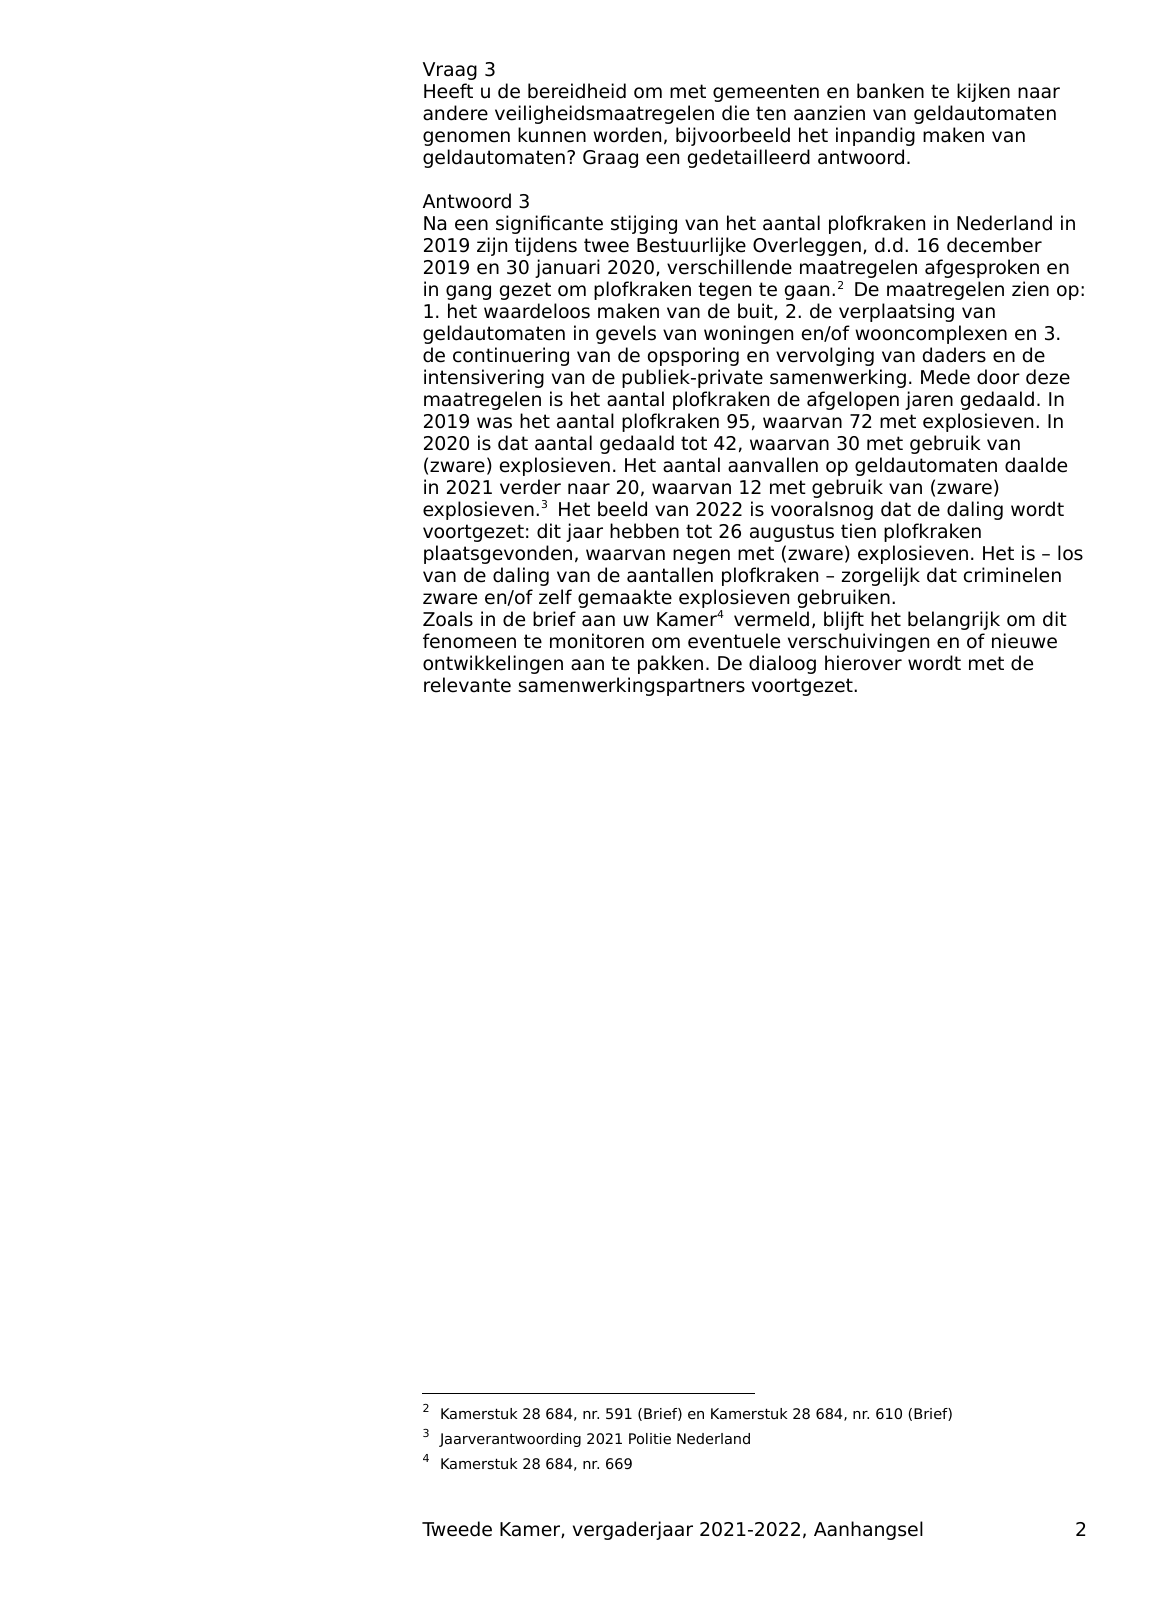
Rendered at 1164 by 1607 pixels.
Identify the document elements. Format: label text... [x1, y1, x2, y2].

text Vraag 3 [422, 59, 1087, 81]
text Na een significante stijging van het aantal plofkraken in Nederland in 2019 zijn tijdens twee Bestuurlijke Overleggen, d.d. 16 december 2019 en 30 januari 2020, verschillende maatregelen afgesproken en in gang gezet om plofkraken tegen te gaan. De maatregelen zien op: 1. het waardeloos maken van de buit, 2. de verplaatsing van geldautomaten in gevels van woningen en/of wooncomplexen en 3. de continuering van de opsporing en vervolging van daders en de intensivering van de publiek-private samenwerking. Mede door deze maatregelen is het aantal plofkraken de afgelopen jaren gedaald. In 2019 was het aantal plofkraken 95, waarvan 72 met explosieven. In 2020 is dat aantal gedaald tot 42, waarvan 30 met gebruik van (zware) explosieven. Het aantal aanvallen op geldautomaten daalde in 2021 verder naar 20, waarvan 12 met gebruik van (zware) explosieven. Het beeld van 2022 is vooralsnog dat de daling wordt voortgezet: dit jaar hebben tot 26 augustus tien plofkraken plaatsgevonden, waarvan negen met (zware) explosieven. Het is – los van de daling van de aantallen plofkraken – zorgelijk dat criminelen zware en/of zelf gemaakte explosieven gebruiken. [422, 213, 1087, 609]
text Kamerstuk 28 684, nr. 591 (Brief) en Kamerstuk 28 684, nr. 610 (Brief) [422, 1402, 1087, 1424]
text Antwoord 3 [422, 191, 1087, 213]
text Zoals in de brief aan uw Kamer vermeld, blijft het belangrijk om dit fenomeen te monitoren om eventuele verschuivingen en of nieuwe ontwikkelingen aan te pakken. De dialoog hierover wordt met de relevante samenwerkingspartners voortgezet. [422, 609, 1087, 697]
text Heeft u de bereidheid om met gemeenten en banken te kijken naar andere veiligheidsmaatregelen die ten aanzien van geldautomaten genomen kunnen worden, bijvoorbeeld het inpandig maken van geldautomaten? Graag een gedetailleerd antwoord. [422, 81, 1087, 169]
text Kamerstuk 28 684, nr. 669 [422, 1452, 1087, 1474]
text Jaarverantwoording 2021 Politie Nederland [422, 1427, 1087, 1449]
